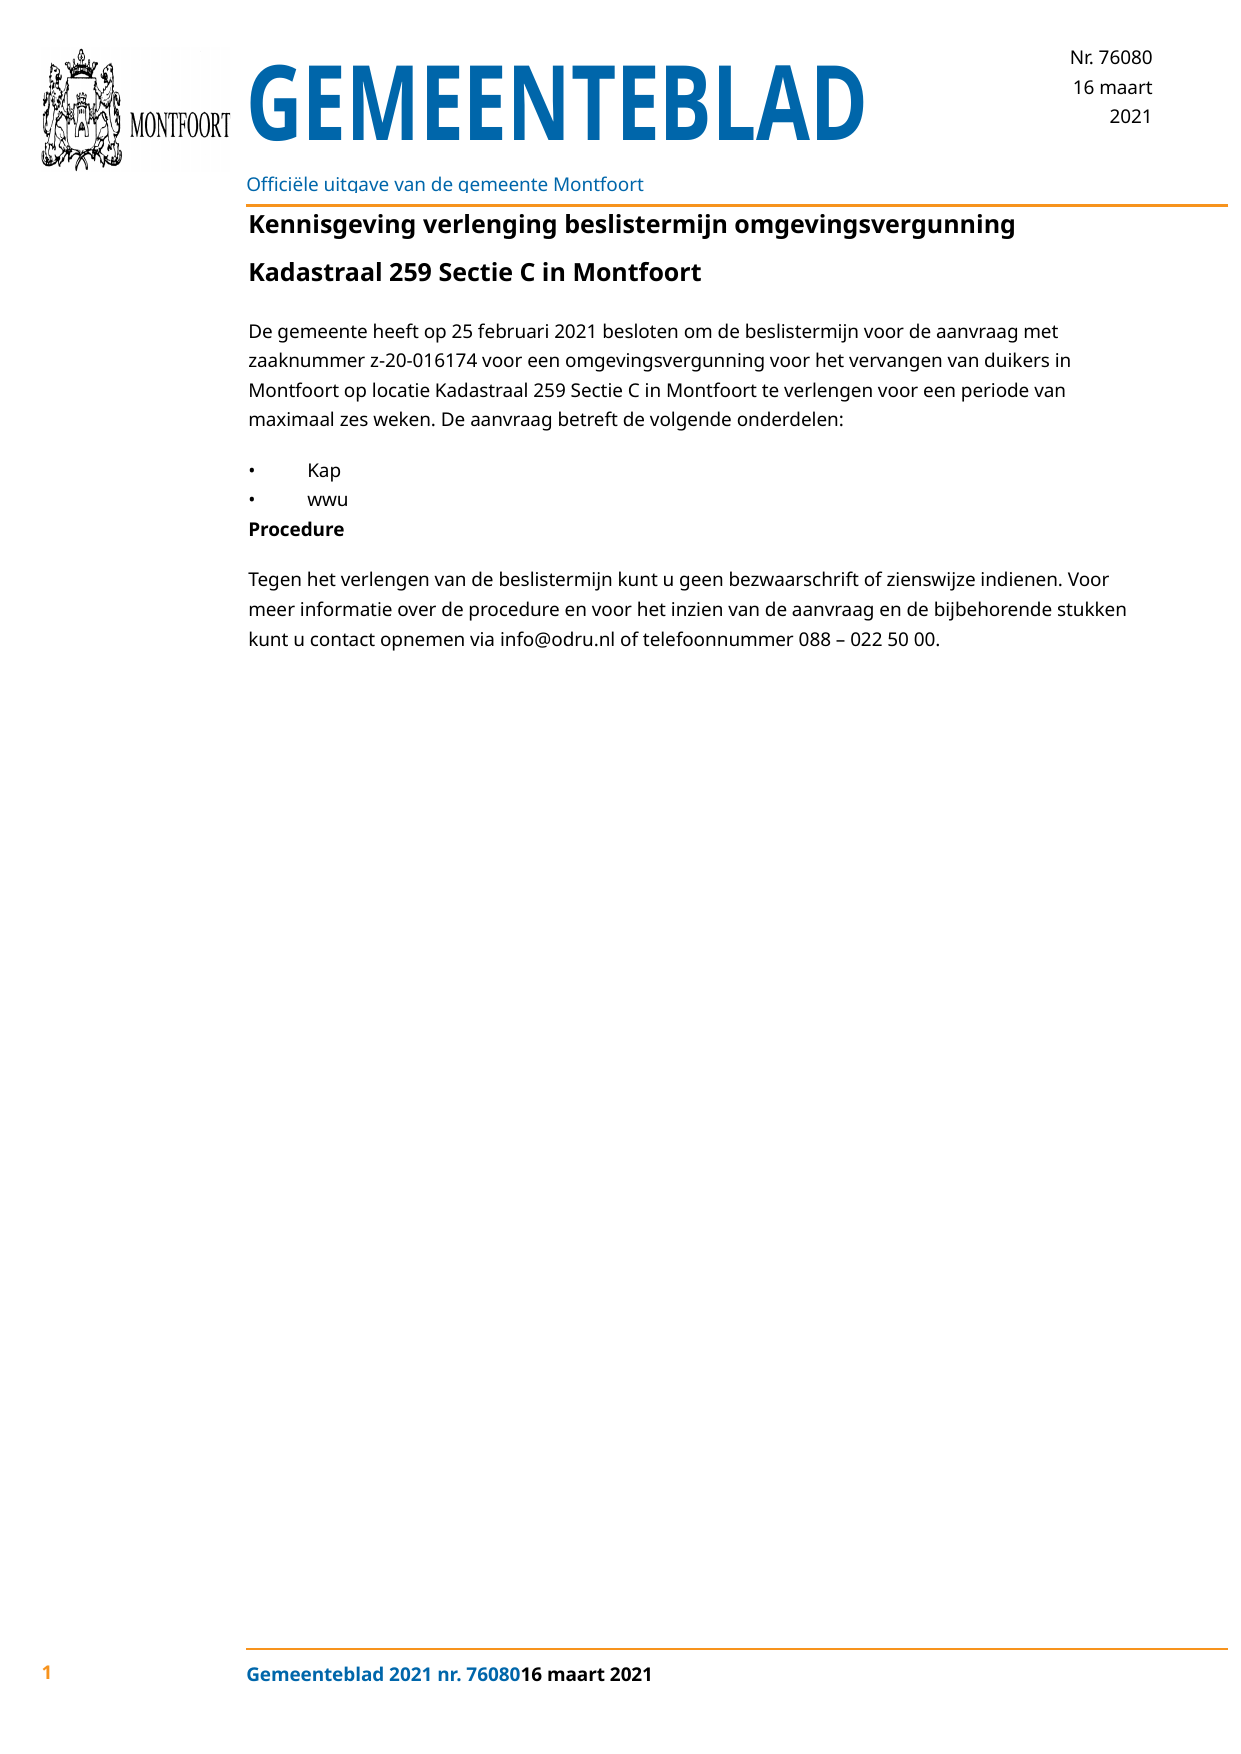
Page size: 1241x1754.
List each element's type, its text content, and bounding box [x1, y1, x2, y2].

picture [41, 47, 231, 172]
text Procedure [248, 516, 1152, 542]
text De gemeente heeft op 25 februari 2021 besloten om de beslistermijn voor de aanvraag met zaaknummer z-20-016174 voor een omgevingsvergunning voor het vervangen van duikers in Montfoort op locatie Kadastraal 259 Sectie C in Montfoort te verlengen voor een periode van maximaal zes weken. De aanvraag betreft de volgende onderdelen: [248, 318, 1152, 432]
list Kap [248, 457, 1152, 483]
text Kennisgeving verlenging beslistermijn omgevingsvergunning Kadastraal 259 Sectie C in Montfoort [248, 207, 1152, 288]
text Tegen het verlengen van de beslistermijn kunt u geen bezwaarschrift of zienswijze indienen. Voor meer informatie over de procedure en voor het inzien van de aanvraag en de bijbehorende stukken kunt u contact opnemen via info@odru.nl of telefoonnummer 088 – 022 50 00. [248, 567, 1152, 652]
list wwu [248, 487, 1152, 512]
